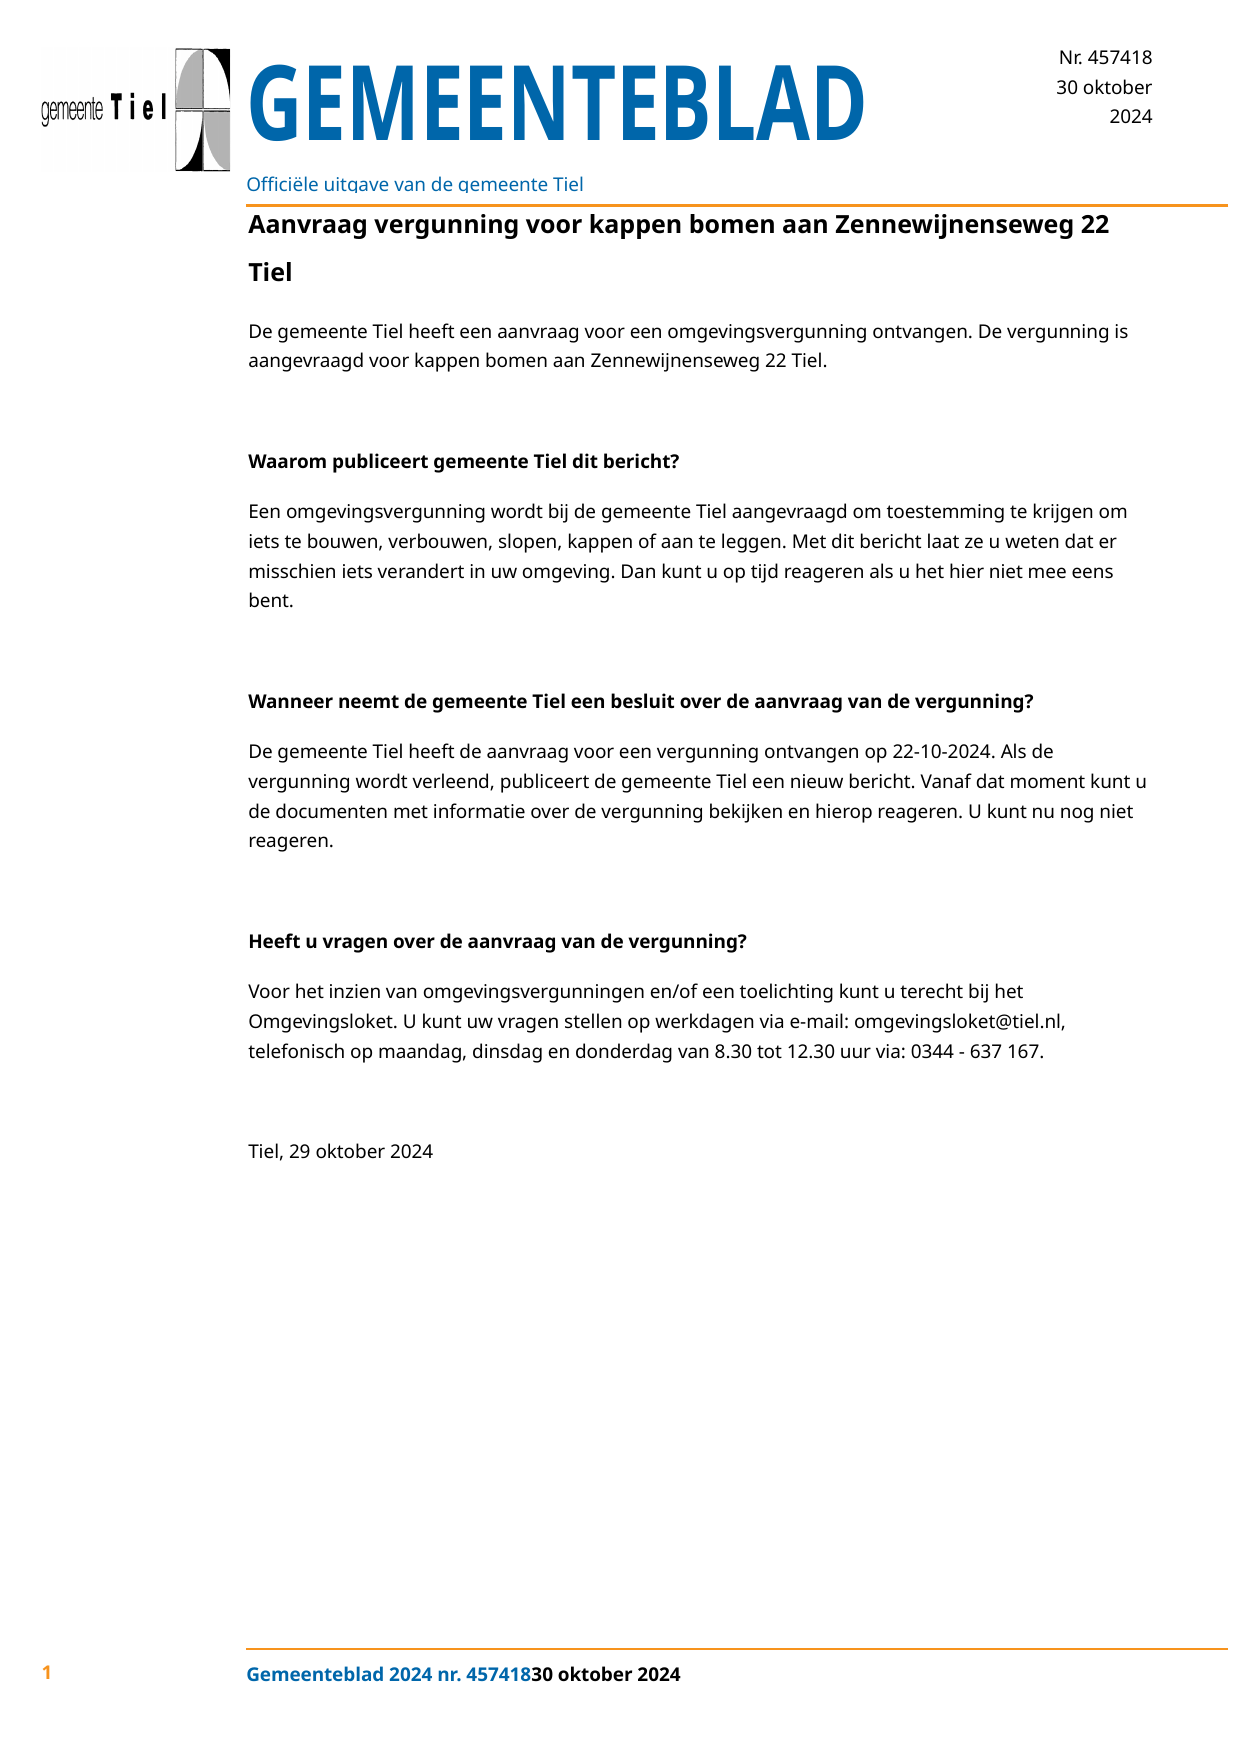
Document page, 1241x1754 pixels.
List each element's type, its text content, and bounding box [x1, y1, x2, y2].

text Voor het inzien van omgevingsvergunningen en/of een toelichting kunt u terecht bij het Omgevingsloket. U kunt uw vragen stellen op werkdagen via e-mail: omgevingsloket@tiel.nl, telefonisch op maandag, dinsdag en donderdag van 8.30 tot 12.30 uur via: 0344 - 637 167. [248, 979, 1152, 1064]
picture [41, 47, 231, 172]
text De gemeente Tiel heeft een aanvraag voor een omgevingsvergunning ontvangen. De vergunning is aangevraagd voor kappen bomen aan Zennewijnenseweg 22 Tiel. [248, 318, 1152, 373]
text Wanneer neemt de gemeente Tiel een besluit over de aanvraag van de vergunning? [248, 688, 1152, 714]
text Heeft u vragen over de aanvraag van de vergunning? [248, 928, 1152, 954]
text De gemeente Tiel heeft de aanvraag voor een vergunning ontvangen op 22-10-2024. Als de vergunning wordt verleend, publiceert de gemeente Tiel een nieuw bericht. Vanaf dat moment kunt u de documenten met informatie over de vergunning bekijken en hierop reageren. U kunt nu nog niet reageren. [248, 739, 1152, 853]
text Een omgevingsvergunning wordt bij de gemeente Tiel aangevraagd om toestemming te krijgen om iets te bouwen, verbouwen, slopen, kappen of aan te leggen. Met dit bericht laat ze u weten dat er misschien iets verandert in uw omgeving. Dan kunt u op tijd reageren als u het hier niet mee eens bent. [248, 499, 1152, 613]
text Tiel, 29 oktober 2024 [248, 1139, 1152, 1164]
text Waarom publiceert gemeente Tiel dit bericht? [248, 448, 1152, 474]
text Aanvraag vergunning voor kappen bomen aan Zennewijnenseweg 22 Tiel [248, 207, 1152, 288]
